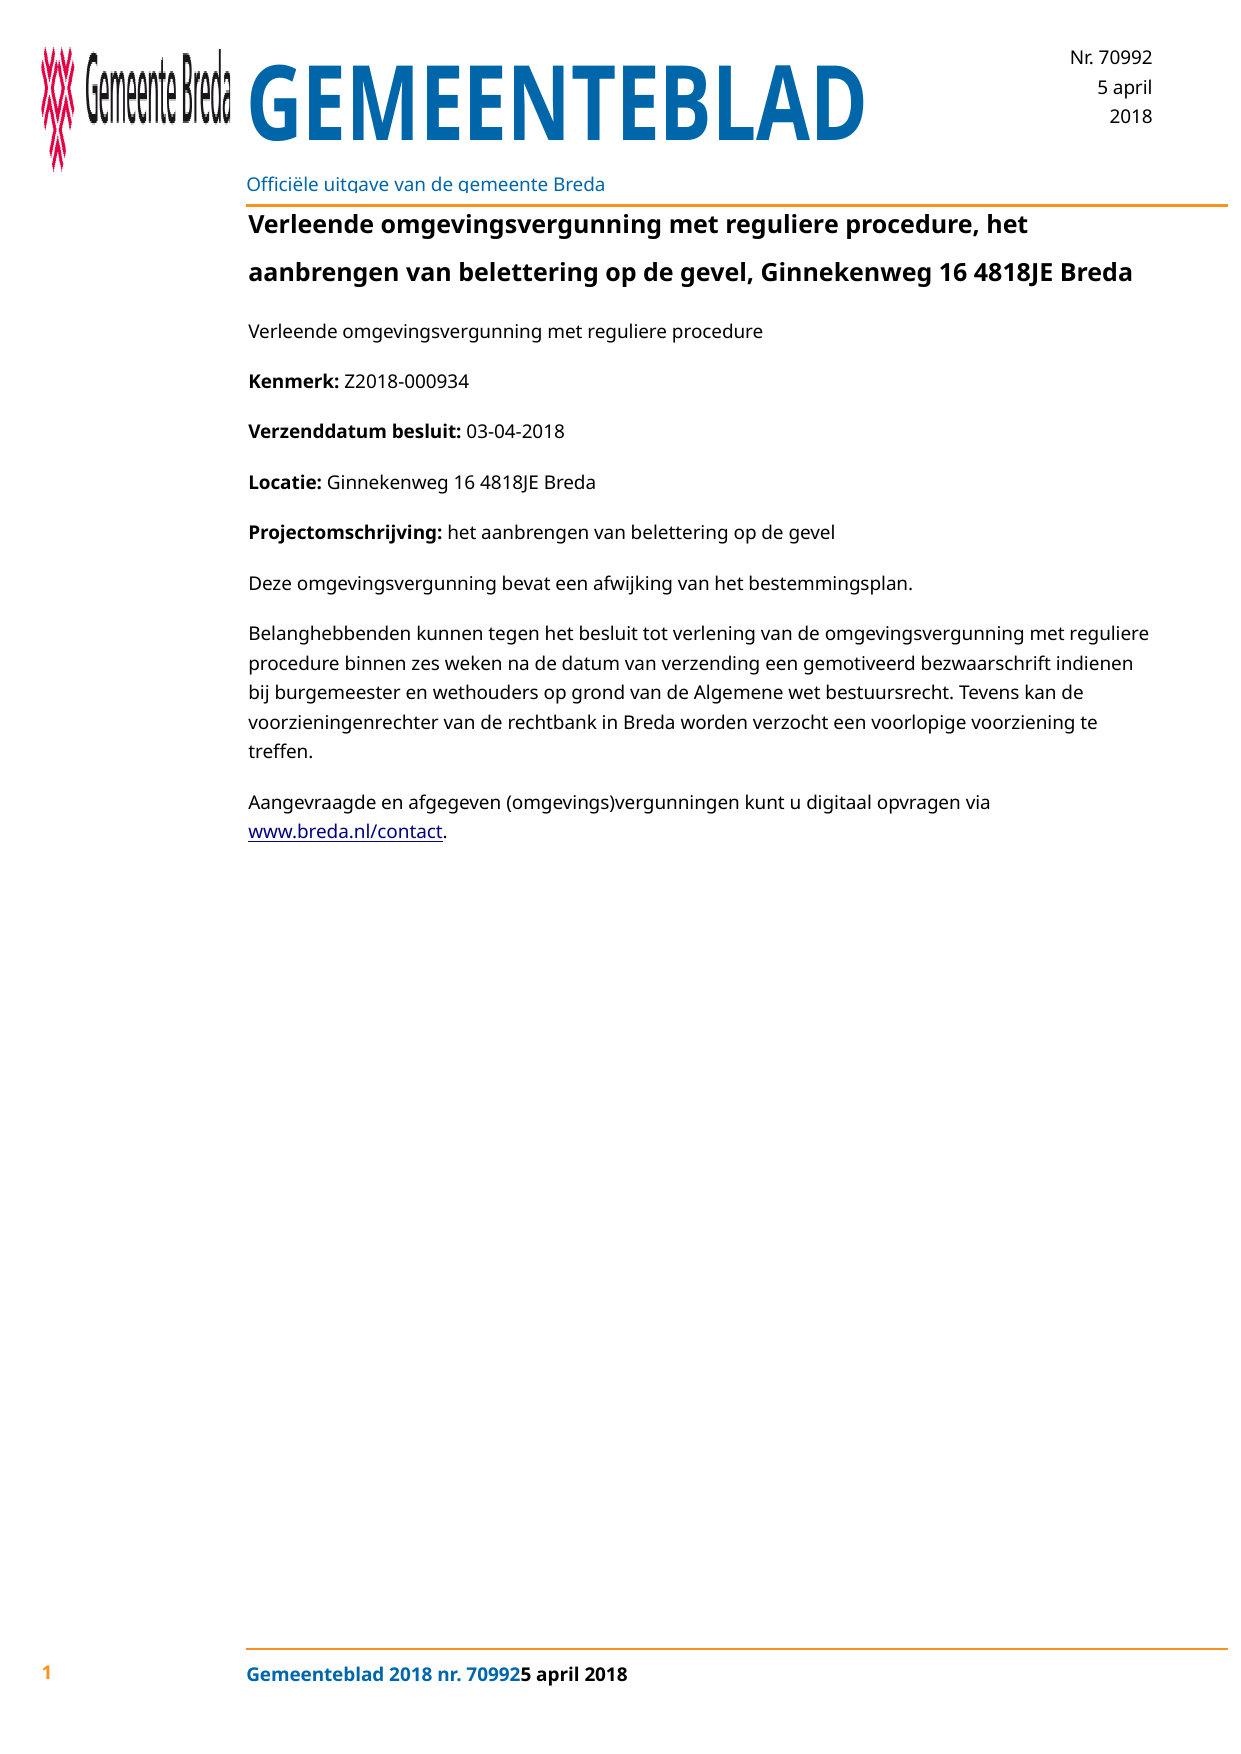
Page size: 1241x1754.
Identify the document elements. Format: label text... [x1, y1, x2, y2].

text Verleende omgevingsvergunning met reguliere procedure [248, 318, 1152, 344]
text Aangevraagde en afgegeven (omgevings)vergunningen kunt u digitaal opvragen via www.breda.nl/contact. [248, 789, 1152, 844]
text Projectomschrijving: het aanbrengen van belettering op de gevel [248, 519, 1152, 545]
text Kenmerk: Z2018-000934 [248, 368, 1152, 394]
text Locatie: Ginnekenweg 16 4818JE Breda [248, 469, 1152, 495]
text Belanghebbenden kunnen tegen het besluit tot verlening van de omgevingsvergunning met reguliere procedure binnen zes weken na de datum van verzending een gemotiveerd bezwaarschrift indienen bij burgemeester en wethouders op grond van de Algemene wet bestuursrecht. Tevens kan de voorzieningenrechter van de rechtbank in Breda worden verzocht een voorlopige voorziening te treffen. [248, 620, 1152, 764]
picture [41, 47, 231, 172]
text Verzenddatum besluit: 03-04-2018 [248, 419, 1152, 444]
text Deze omgevingsvergunning bevat een afwijking van het bestemmingsplan. [248, 570, 1152, 596]
text Verleende omgevingsvergunning met reguliere procedure, het aanbrengen van belettering op de gevel, Ginnekenweg 16 4818JE Breda [248, 207, 1152, 288]
